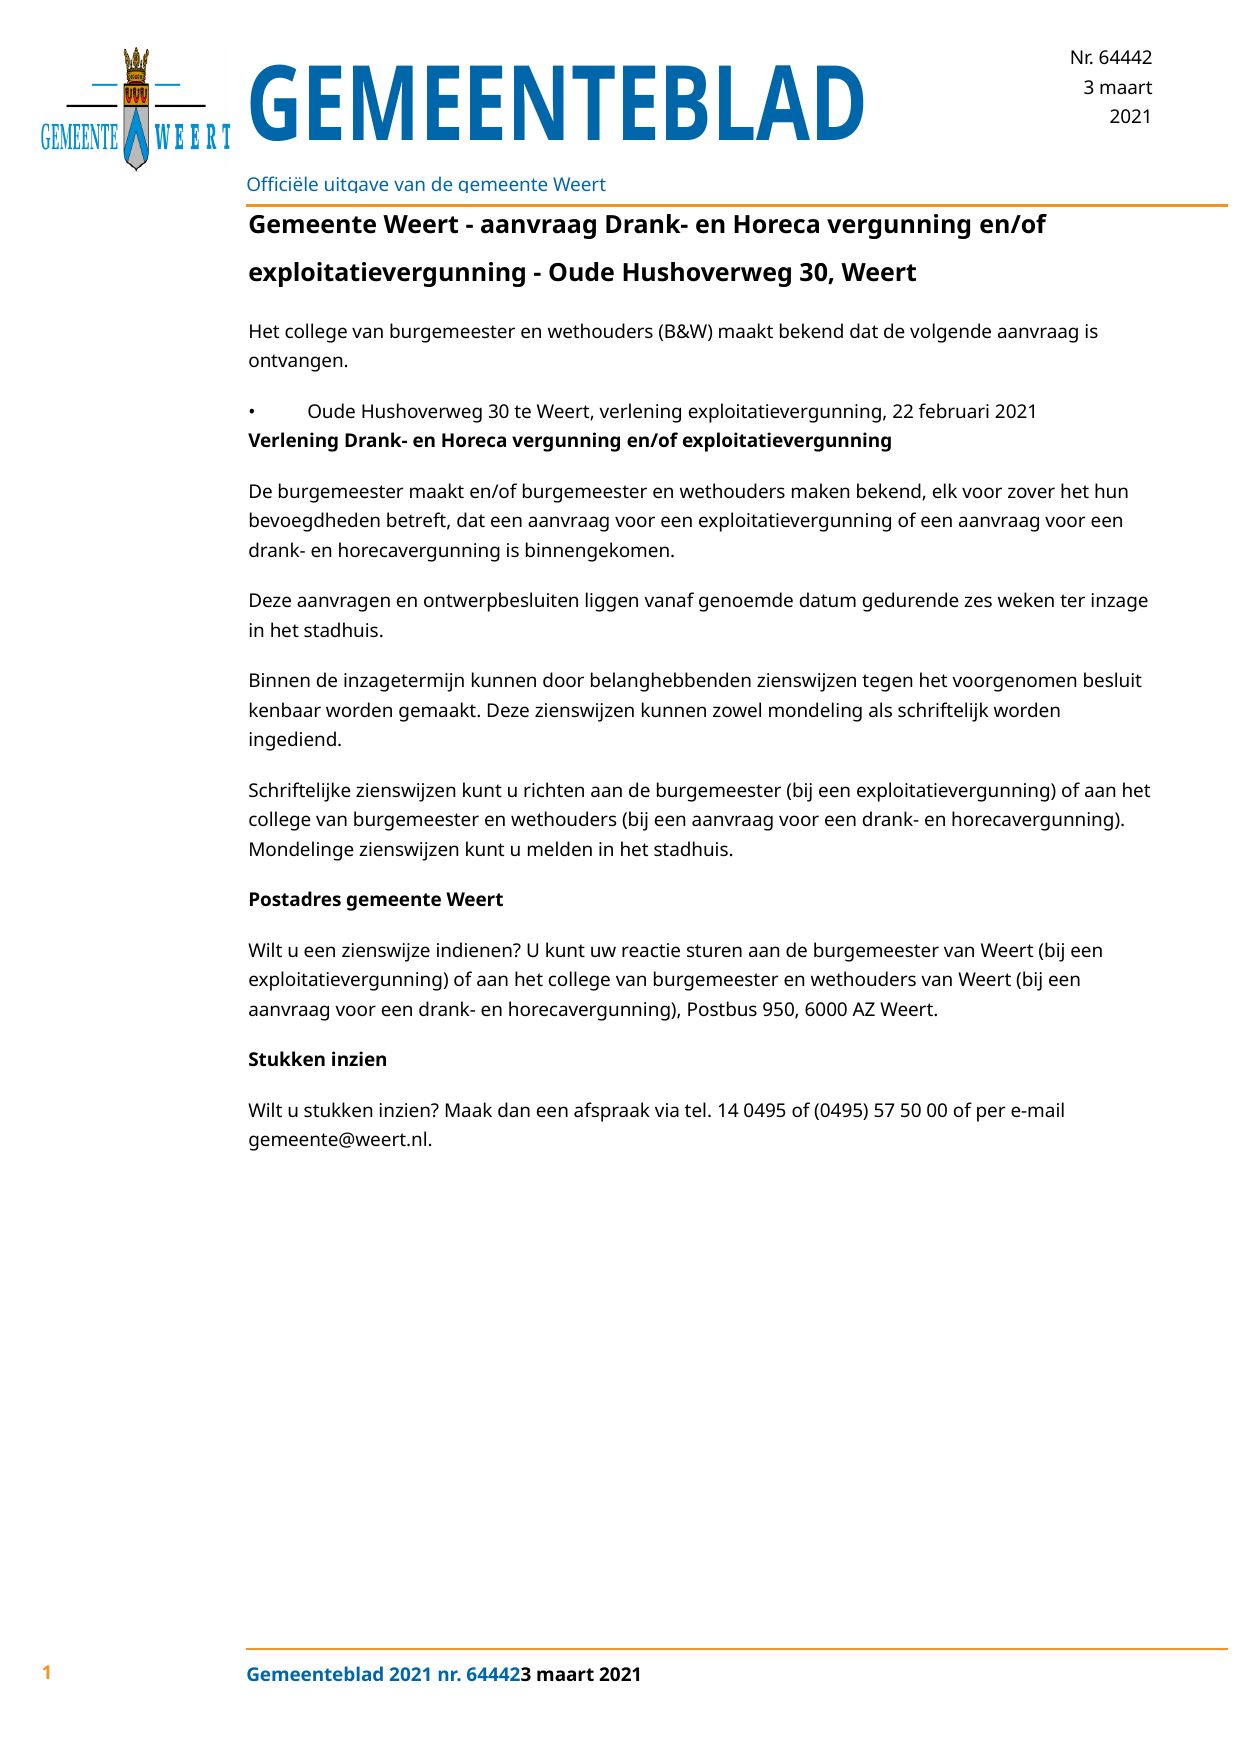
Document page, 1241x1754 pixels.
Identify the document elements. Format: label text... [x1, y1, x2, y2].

list Oude Hushoverweg 30 te Weert, verlening exploitatievergunning, 22 februari 2021 [248, 398, 1152, 424]
text Gemeente Weert - aanvraag Drank- en Horeca vergunning en/of exploitatievergunning - Oude Hushoverweg 30, Weert [248, 207, 1152, 288]
text Wilt u stukken inzien? Maak dan een afspraak via tel. 14 0495 of (0495) 57 50 00 of per e-mail gemeente@weert.nl. [248, 1097, 1152, 1152]
text Wilt u een zienswijze indienen? U kunt uw reactie sturen aan de burgemeester van Weert (bij een exploitatievergunning) of aan het college van burgemeester en wethouders van Weert (bij een aanvraag voor een drank- en horecavergunning), Postbus 950, 6000 AZ Weert. [248, 937, 1152, 1022]
text Stukken inzien [248, 1047, 1152, 1072]
text Verlening Drank- en Horeca vergunning en/of exploitatievergunning [248, 427, 1152, 453]
text Deze aanvragen en ontwerpbesluiten liggen vanaf genoemde datum gedurende zes weken ter inzage in het stadhuis. [248, 587, 1152, 643]
text Het college van burgemeester en wethouders (B&W) maakt bekend dat de volgende aanvraag is ontvangen. [248, 318, 1152, 373]
text Binnen de inzagetermijn kunnen door belanghebbenden zienswijzen tegen het voorgenomen besluit kenbaar worden gemaakt. Deze zienswijzen kunnen zowel mondeling als schriftelijk worden ingediend. [248, 667, 1152, 752]
text Postadres gemeente Weert [248, 887, 1152, 912]
text De burgemeester maakt en/of burgemeester en wethouders maken bekend, elk voor zover het hun bevoegdheden betreft, dat een aanvraag voor een exploitatievergunning of een aanvraag voor een drank- en horecavergunning is binnengekomen. [248, 478, 1152, 563]
picture [41, 47, 231, 172]
text Schriftelijke zienswijzen kunt u richten aan de burgemeester (bij een exploitatievergunning) of aan het college van burgemeester en wethouders (bij een aanvraag voor een drank- en horecavergunning). Mondelinge zienswijzen kunt u melden in het stadhuis. [248, 777, 1152, 862]
